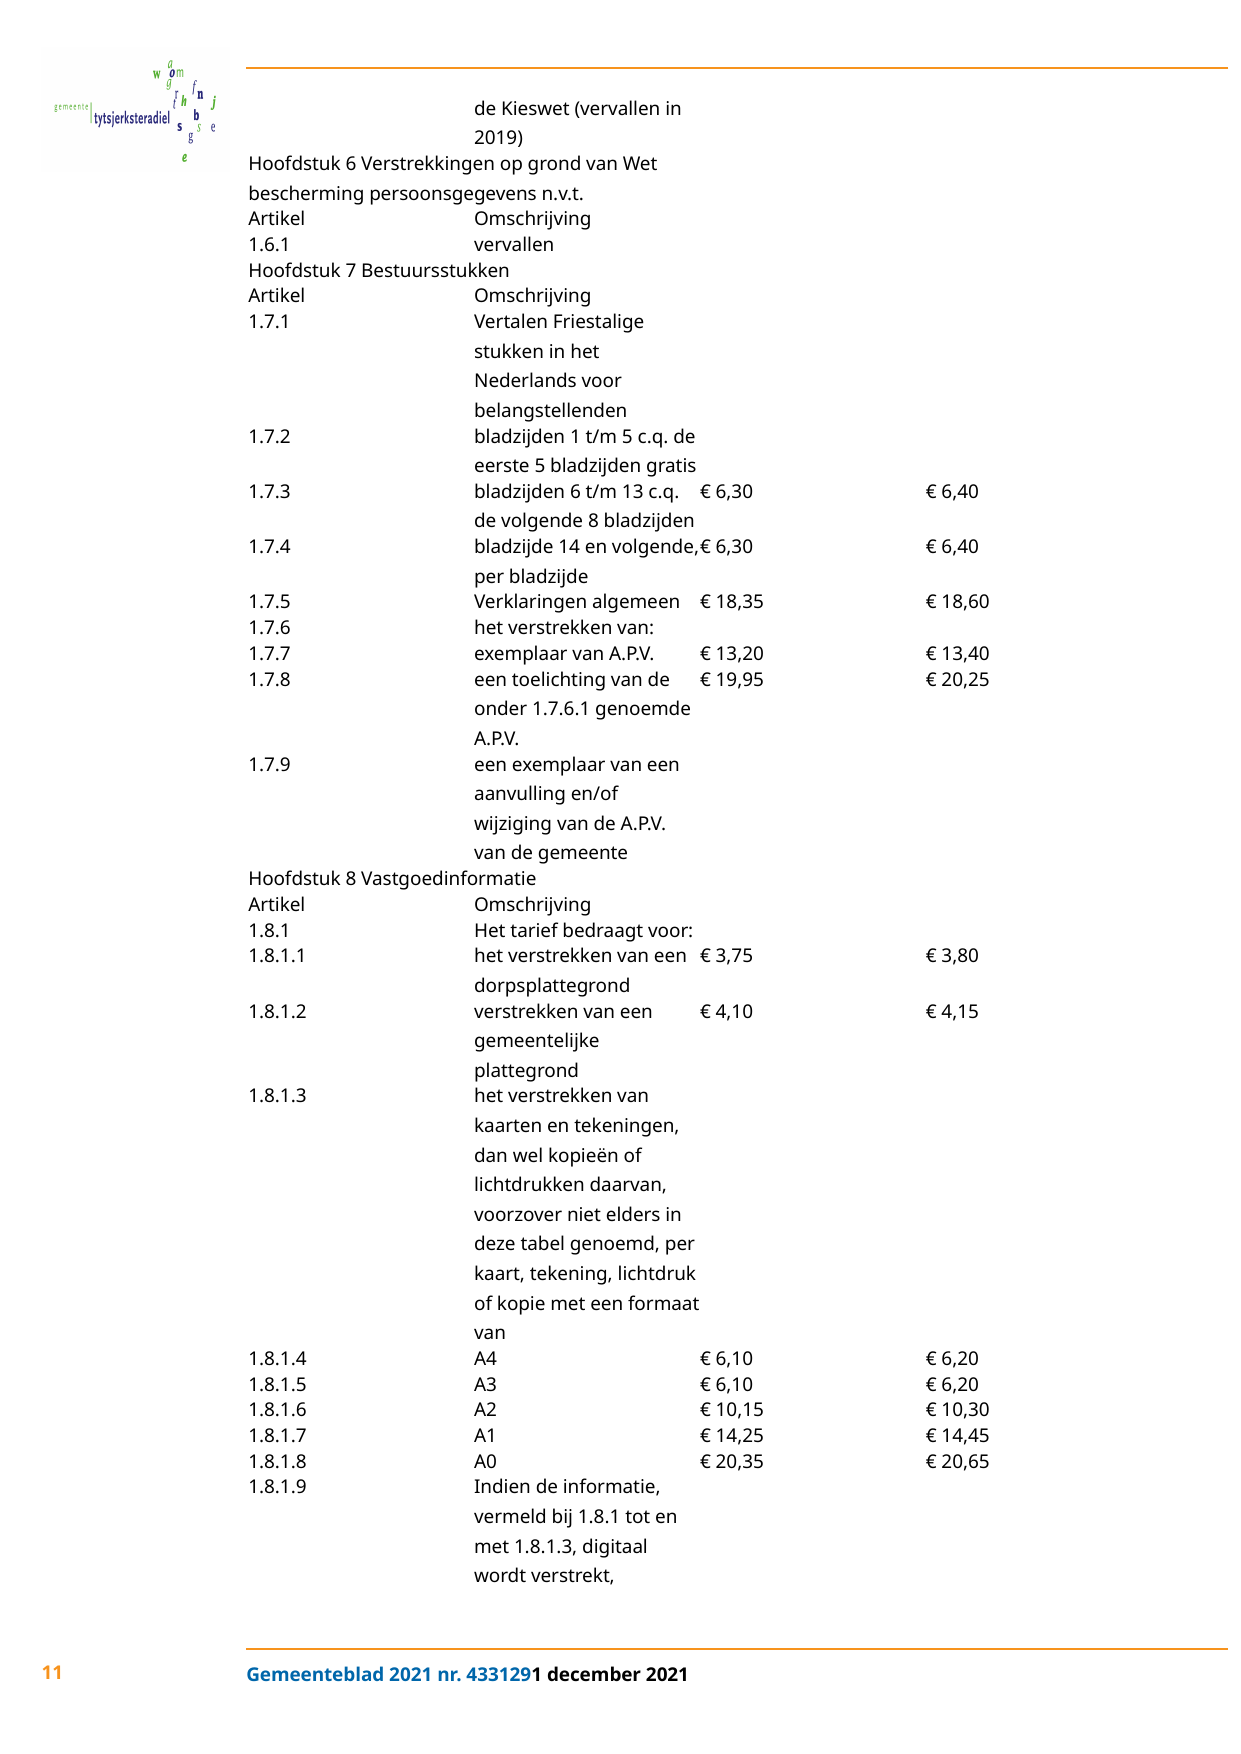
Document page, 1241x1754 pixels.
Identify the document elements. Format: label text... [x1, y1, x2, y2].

picture [41, 47, 231, 172]
table_cell [700, 891, 926, 917]
table_cell Hoofdstuk 6 Verstrekkingen op grond van Wet bescherming persoonsgegevens n.v.t. [248, 150, 700, 205]
table_cell Artikel [248, 283, 474, 308]
table_cell exemplaar van A.P.V. [474, 640, 700, 666]
table_cell € 6,10 [700, 1371, 926, 1397]
table_cell [926, 1083, 1152, 1345]
table_cell € 20,35 [700, 1448, 926, 1474]
table_cell een exemplaar van een aanvulling en/of wijziging van de A.P.V. van de gemeente [474, 751, 700, 865]
table_cell € 19,95 [700, 666, 926, 751]
table_cell [700, 205, 926, 231]
table_cell [700, 917, 926, 942]
table_cell € 6,20 [926, 1371, 1152, 1397]
table_cell het verstrekken van een dorpsplattegrond [474, 943, 700, 998]
table_cell 1.7.7 [248, 640, 474, 666]
table_cell [926, 865, 1152, 891]
table_cell € 18,60 [926, 589, 1152, 614]
table_cell [700, 615, 926, 640]
table_cell 1.7.4 [248, 534, 474, 589]
table_cell [700, 231, 926, 257]
table_cell [926, 95, 1152, 150]
table_cell verstrekken van een gemeentelijke plattegrond [474, 998, 700, 1083]
table_cell [700, 257, 926, 283]
table_cell Omschrijving [474, 205, 700, 231]
table_cell [926, 257, 1152, 283]
table_cell [926, 308, 1152, 423]
table_cell 1.6.1 [248, 231, 474, 257]
table_cell € 10,30 [926, 1397, 1152, 1422]
table_cell Hoofdstuk 7 Bestuursstukken [248, 257, 700, 283]
table_cell € 3,75 [700, 943, 926, 998]
table_cell [700, 308, 926, 423]
table_cell € 13,20 [700, 640, 926, 666]
table_cell Artikel [248, 205, 474, 231]
table_cell Vertalen Friestalige stukken in het Nederlands voor belangstellenden [474, 308, 700, 423]
table_cell [926, 283, 1152, 308]
table_cell € 20,25 [926, 666, 1152, 751]
table_cell [700, 1474, 926, 1588]
table_cell [248, 95, 474, 150]
table_cell € 6,30 [700, 478, 926, 533]
table_cell A0 [474, 1448, 700, 1474]
table_cell 1.8.1.6 [248, 1397, 474, 1422]
table_cell [700, 283, 926, 308]
table_cell € 6,40 [926, 534, 1152, 589]
table_cell 1.7.5 [248, 589, 474, 614]
table_cell [926, 423, 1152, 478]
table_cell 1.7.6 [248, 615, 474, 640]
table_cell € 13,40 [926, 640, 1152, 666]
table_cell [700, 1083, 926, 1345]
table_cell € 18,35 [700, 589, 926, 614]
table_cell 1.8.1.1 [248, 943, 474, 998]
table_cell 1.8.1.2 [248, 998, 474, 1083]
table_cell 1.7.1 [248, 308, 474, 423]
table_cell 1.8.1.5 [248, 1371, 474, 1397]
table_cell € 3,80 [926, 943, 1152, 998]
table_cell 1.8.1.4 [248, 1345, 474, 1371]
table_cell Artikel [248, 891, 474, 917]
table_cell € 20,65 [926, 1448, 1152, 1474]
table_cell € 6,20 [926, 1345, 1152, 1371]
table_cell vervallen [474, 231, 700, 257]
table_cell Omschrijving [474, 283, 700, 308]
table_cell € 4,15 [926, 998, 1152, 1083]
table_cell Hoofdstuk 8 Vastgoedinformatie [248, 865, 700, 891]
table_cell Omschrijving [474, 891, 700, 917]
table_cell 1.8.1.7 [248, 1422, 474, 1448]
table_cell [926, 1474, 1152, 1588]
table_cell Indien de informatie, vermeld bij 1.8.1 tot en met 1.8.1.3, digitaal wordt verstrekt, [474, 1474, 700, 1588]
table_cell Verklaringen algemeen [474, 589, 700, 614]
table_cell € 6,30 [700, 534, 926, 589]
table_cell € 14,25 [700, 1422, 926, 1448]
table_cell € 10,15 [700, 1397, 926, 1422]
table_cell € 14,45 [926, 1422, 1152, 1448]
table_cell 1.8.1.9 [248, 1474, 474, 1588]
table_cell 1.7.8 [248, 666, 474, 751]
table_cell € 4,10 [700, 998, 926, 1083]
table_cell 1.8.1 [248, 917, 474, 942]
table_cell het verstrekken van kaarten en tekeningen, dan wel kopieën of lichtdrukken daarvan, voorzover niet elders in deze tabel genoemd, per kaart, tekening, lichtdruk of kopie met een formaat van [474, 1083, 700, 1345]
table_cell [926, 150, 1152, 205]
table_cell 1.7.2 [248, 423, 474, 478]
table_cell het verstrekken van: [474, 615, 700, 640]
table_cell 1.7.9 [248, 751, 474, 865]
table_cell [700, 150, 926, 205]
table_cell [700, 95, 926, 150]
table_cell [926, 615, 1152, 640]
table_cell € 6,10 [700, 1345, 926, 1371]
table_cell de Kieswet (vervallen in 2019) [474, 95, 700, 150]
table_cell 1.8.1.3 [248, 1083, 474, 1345]
table_cell A4 [474, 1345, 700, 1371]
table_cell A1 [474, 1422, 700, 1448]
table_cell [926, 891, 1152, 917]
table_cell [700, 751, 926, 865]
table_cell [700, 865, 926, 891]
table_cell 1.8.1.8 [248, 1448, 474, 1474]
table_cell A3 [474, 1371, 700, 1397]
table_cell [700, 423, 926, 478]
table_cell € 6,40 [926, 478, 1152, 533]
table_cell bladzijden 6 t/m 13 c.q. de volgende 8 bladzijden [474, 478, 700, 533]
table_cell [926, 205, 1152, 231]
table_cell [926, 751, 1152, 865]
table_cell A2 [474, 1397, 700, 1422]
table_cell 1.7.3 [248, 478, 474, 533]
table_cell bladzijde 14 en volgende, per bladzijde [474, 534, 700, 589]
table_cell een toelichting van de onder 1.7.6.1 genoemde A.P.V. [474, 666, 700, 751]
table_cell [926, 917, 1152, 942]
table_cell Het tarief bedraagt voor: [474, 917, 700, 942]
table_cell [926, 231, 1152, 257]
table_cell bladzijden 1 t/m 5 c.q. de eerste 5 bladzijden gratis [474, 423, 700, 478]
